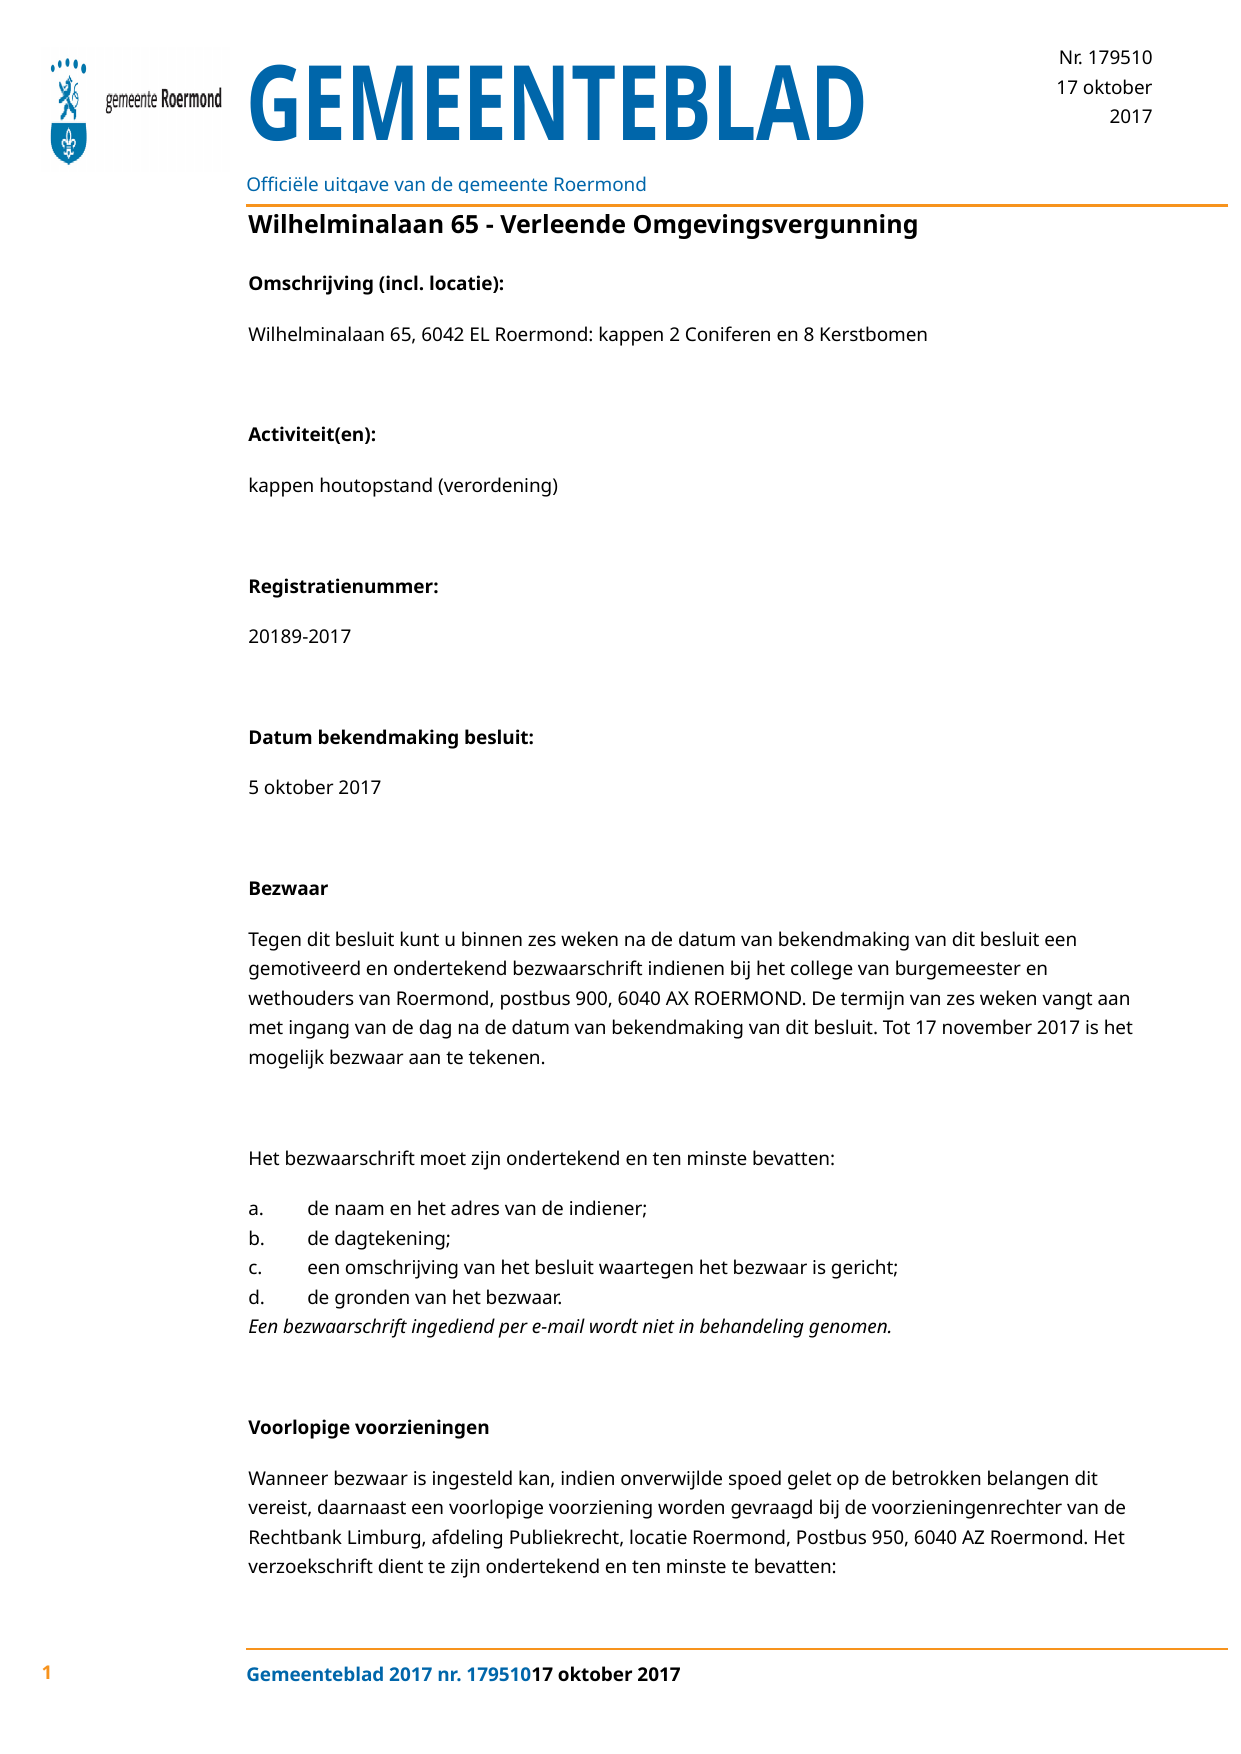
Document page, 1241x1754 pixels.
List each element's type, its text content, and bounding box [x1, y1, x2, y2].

picture [41, 47, 231, 172]
text Activiteit(en): [248, 422, 1152, 447]
text Het bezwaarschrift moet zijn ondertekend en ten minste bevatten: [248, 1145, 1152, 1171]
text Een bezwaarschrift ingediend per e-mail wordt niet in behandeling genomen. [248, 1314, 1152, 1339]
list de naam en het adres van de indiener; [248, 1195, 1152, 1221]
text Datum bekendmaking besluit: [248, 724, 1152, 750]
text kappen houtopstand (verordening) [248, 472, 1152, 498]
list een omschrijving van het besluit waartegen het bezwaar is gericht; [248, 1254, 1152, 1280]
list de dagtekening; [248, 1225, 1152, 1251]
text Wilhelminalaan 65 - Verleende Omgevingsvergunning [248, 207, 1152, 241]
text Bezwaar [248, 875, 1152, 901]
text Registratienummer: [248, 573, 1152, 598]
list de gronden van het bezwaar. [248, 1284, 1152, 1310]
text Omschrijving (incl. locatie): [248, 270, 1152, 296]
text Voorlopige voorzieningen [248, 1414, 1152, 1440]
text Wanneer bezwaar is ingesteld kan, indien onverwijlde spoed gelet op de betrokken belangen dit vereist, daarnaast een voorlopige voorziening worden gevraagd bij de voorzieningenrechter van de Rechtbank Limburg, afdeling Publiekrecht, locatie Roermond, Postbus 950, 6040 AZ Roermond. Het verzoekschrift dient te zijn ondertekend en ten minste te bevatten: [248, 1465, 1152, 1579]
text 5 oktober 2017 [248, 774, 1152, 800]
text Wilhelminalaan 65, 6042 EL Roermond: kappen 2 Coniferen en 8 Kerstbomen [248, 321, 1152, 346]
text 20189-2017 [248, 623, 1152, 649]
text Tegen dit besluit kunt u binnen zes weken na de datum van bekendmaking van dit besluit een gemotiveerd en ondertekend bezwaarschrift indienen bij het college van burgemeester en wethouders van Roermond, postbus 900, 6040 AX ROERMOND. De termijn van zes weken vangt aan met ingang van de dag na de datum van bekendmaking van dit besluit. Tot 17 november 2017 is het mogelijk bezwaar aan te tekenen. [248, 926, 1152, 1070]
